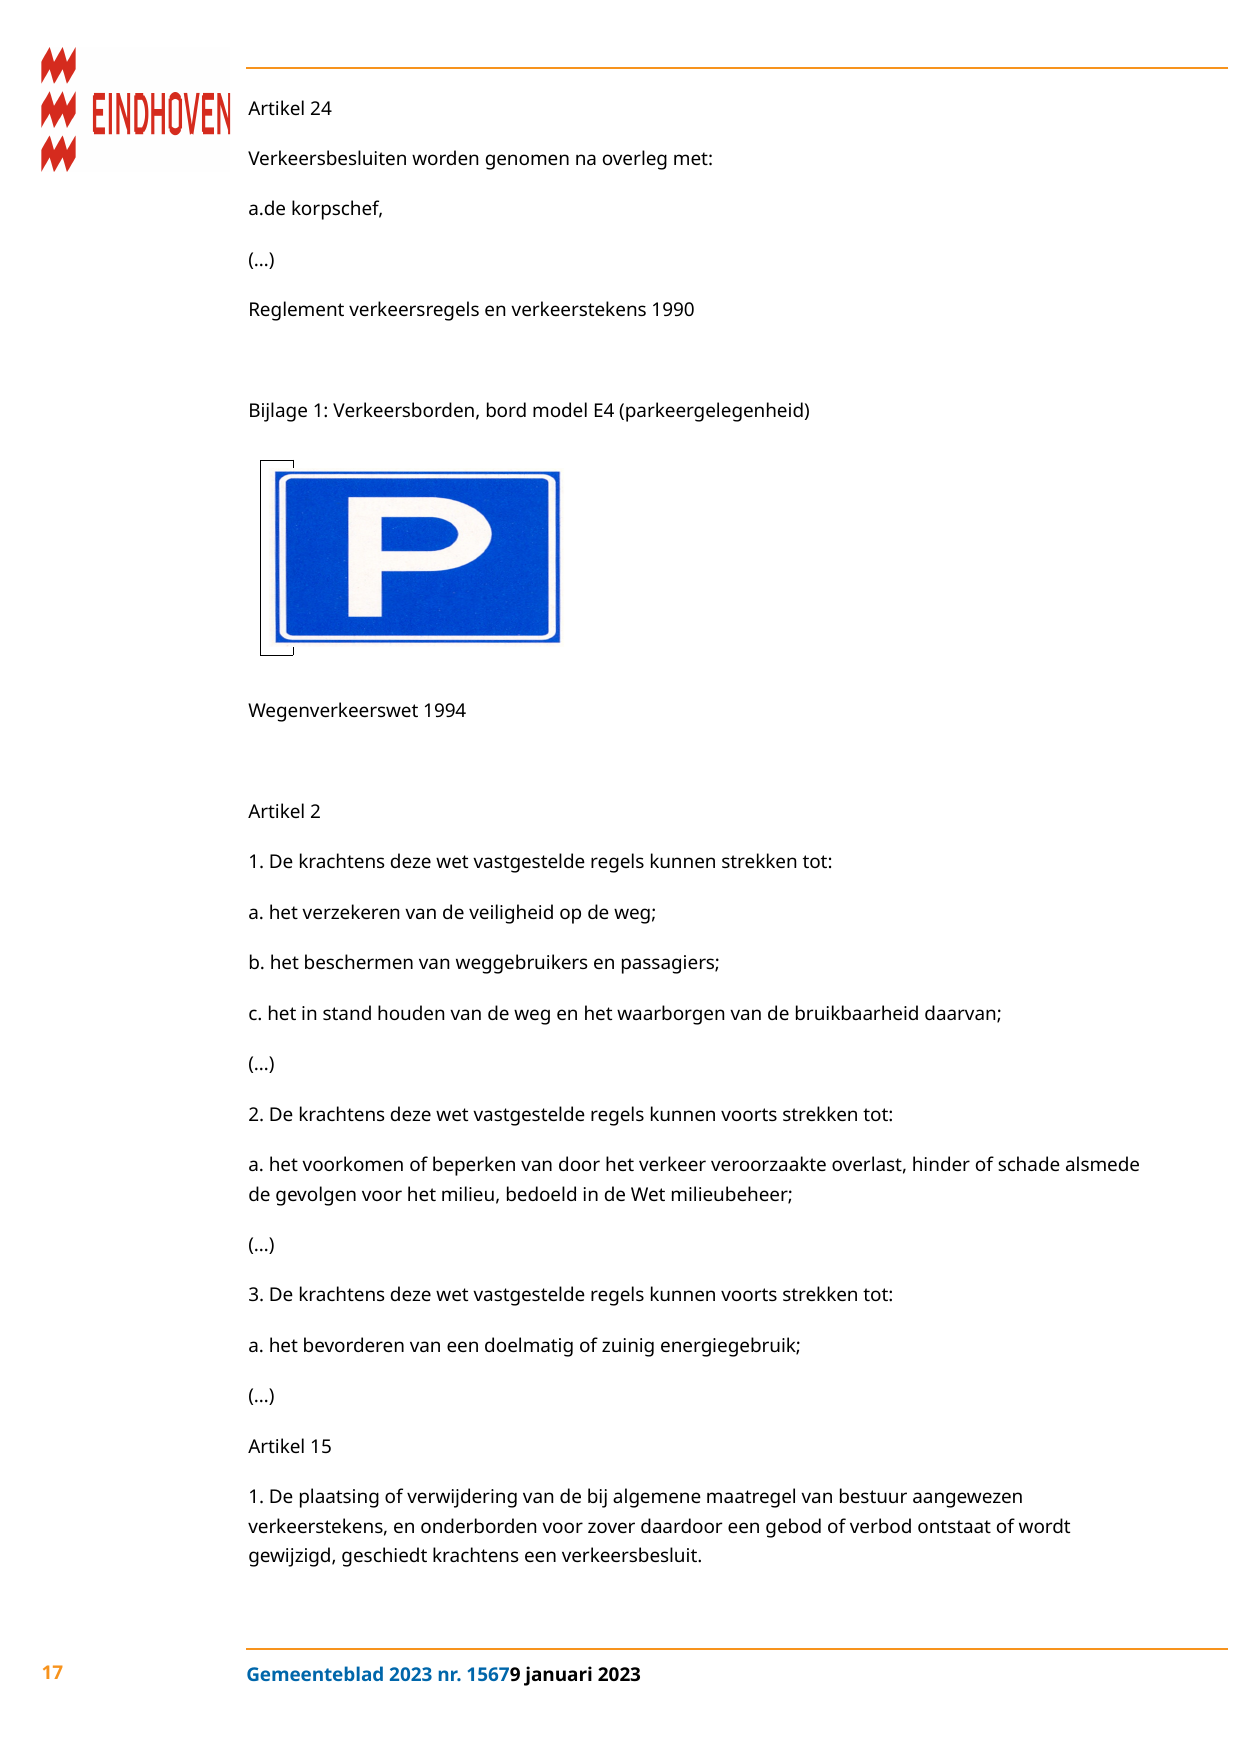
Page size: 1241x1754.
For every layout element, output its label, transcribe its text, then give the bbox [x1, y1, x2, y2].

text Artikel 15 [248, 1433, 1152, 1458]
picture [268, 468, 565, 647]
text Verkeersbesluiten worden genomen na overleg met: [248, 145, 1152, 171]
text Artikel 24 [248, 95, 1152, 121]
text 2. De krachtens deze wet vastgestelde regels kunnen voorts strekken tot: [248, 1101, 1152, 1126]
text a. het bevorderen van een doelmatig of zuinig energiegebruik; [248, 1332, 1152, 1358]
text a. het verzekeren van de veiligheid op de weg; [248, 899, 1152, 925]
text Wegenverkeerswet 1994 [248, 697, 1152, 723]
text b. het beschermen van weggebruikers en passagiers; [248, 949, 1152, 975]
text a.de korpschef, [248, 196, 1152, 221]
text Artikel 2 [248, 798, 1152, 824]
text (…) [248, 1382, 1152, 1408]
text (…) [248, 246, 1152, 272]
text a. het voorkomen of beperken van door het verkeer veroorzaakte overlast, hinder of schade alsmede de gevolgen voor het milieu, bedoeld in de Wet milieubeheer; [248, 1151, 1152, 1206]
text 1. De plaatsing of verwijdering van de bij algemene maatregel van bestuur aangewezen verkeerstekens, en onderborden voor zover daardoor een gebod of verbod ontstaat of wordt gewijzigd, geschiedt krachtens een verkeersbesluit. [248, 1483, 1152, 1568]
text (…) [248, 1231, 1152, 1257]
text Reglement verkeersregels en verkeerstekens 1990 [248, 296, 1152, 322]
text (…) [248, 1050, 1152, 1076]
text 3. De krachtens deze wet vastgestelde regels kunnen voorts strekken tot: [248, 1282, 1152, 1307]
text c. het in stand houden van de weg en het waarborgen van de bruikbaarheid daarvan; [248, 1000, 1152, 1026]
picture [41, 47, 231, 172]
text 1. De krachtens deze wet vastgestelde regels kunnen strekken tot: [248, 849, 1152, 874]
text Bijlage 1: Verkeersborden, bord model E4 (parkeergelegenheid) [248, 397, 1152, 423]
